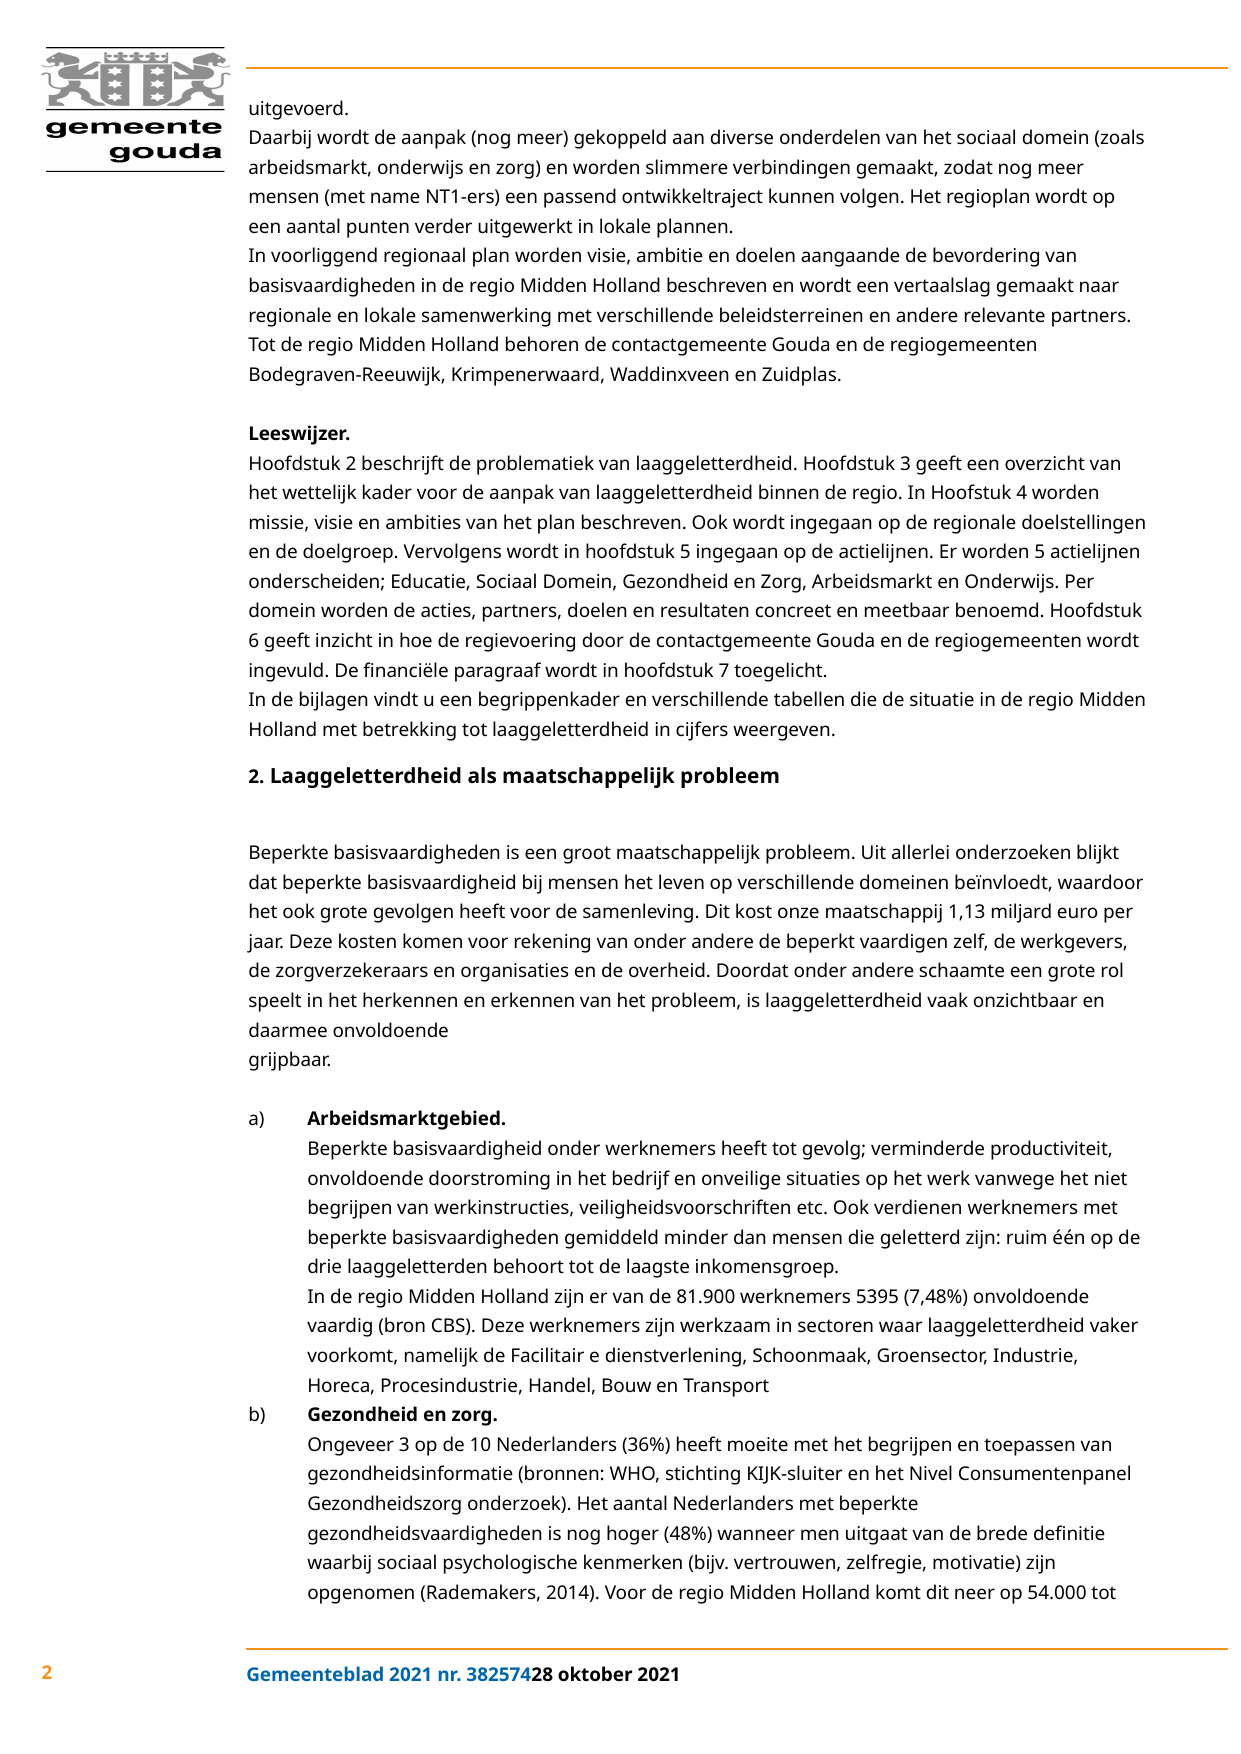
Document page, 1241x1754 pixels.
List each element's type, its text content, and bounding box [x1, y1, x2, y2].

text Beperkte basisvaardigheden is een groot maatschappelijk probleem. Uit allerlei onderzoeken blijkt dat beperkte basisvaardigheid bij mensen het leven op verschillende domeinen beïnvloedt, waardoor het ook grote gevolgen heeft voor de samenleving. Dit kost onze maatschappij 1,13 miljard euro per jaar. Deze kosten komen voor rekening van onder andere de beperkt vaardigen zelf, de werkgevers, de zorgverzekeraars en organisaties en de overheid. Doordat onder andere schaamte een grote rol speelt in het herkennen en erkennen van het probleem, is laaggeletterdheid vaak onzichtbaar en daarmee onvoldoende [248, 839, 1152, 1043]
list Ongeveer 3 op de 10 Nederlanders (36%) heeft moeite met het begrijpen en toepassen van gezondheidsinformatie (bronnen: WHO, stichting KIJK-sluiter en het Nivel Consumentenpanel Gezondheidszorg onderzoek). Het aantal Nederlanders met beperkte gezondheidsvaardigheden is nog hoger (48%) wanneer men uitgaat van de brede definitie waarbij sociaal psychologische kenmerken (bijv. vertrouwen, zelfregie, motivatie) zijn opgenomen (Rademakers, 2014). Voor de regio Midden Holland komt dit neer op 54.000 tot [248, 1431, 1152, 1605]
text 2. Laaggeletterdheid als maatschappelijk probleem [248, 762, 1152, 790]
list In de regio Midden Holland zijn er van de 81.900 werknemers 5395 (7,48%) onvoldoende vaardig (bron CBS). Deze werknemers zijn werkzaam in sectoren waar laaggeletterdheid vaker voorkomt, namelijk de Facilitair e dienstverlening, Schoonmaak, Groensector, Industrie, Horeca, Procesindustrie, Handel, Bouw en Transport [248, 1283, 1152, 1398]
text Daarbij wordt de aanpak (nog meer) gekoppeld aan diverse onderdelen van het sociaal domein (zoals arbeidsmarkt, onderwijs en zorg) en worden slimmere verbindingen gemaakt, zodat nog meer mensen (met name NT1-ers) een passend ontwikkeltraject kunnen volgen. Het regioplan wordt op een aantal punten verder uitgewerkt in lokale plannen. [248, 124, 1152, 239]
picture [41, 47, 231, 172]
text In voorliggend regionaal plan worden visie, ambitie en doelen aangaande de bevordering van basisvaardigheden in de regio Midden Holland beschreven en wordt een vertaalslag gemaakt naar regionale en lokale samenwerking met verschillende beleidsterreinen en andere relevante partners. Tot de regio Midden Holland behoren de contactgemeente Gouda en de regiogemeenten Bodegraven-Reeuwijk, Krimpenerwaard, Waddinxveen en Zuidplas. [248, 243, 1152, 387]
list Gezondheid en zorg. [248, 1401, 1152, 1427]
text In de bijlagen vindt u een begrippenkader en verschillende tabellen die de situatie in de regio Midden Holland met betrekking tot laaggeletterdheid in cijfers weergeven. [248, 686, 1152, 742]
text Hoofdstuk 2 beschrijft de problematiek van laaggeletterdheid. Hoofdstuk 3 geeft een overzicht van het wettelijk kader voor de aanpak van laaggeletterdheid binnen de regio. In Hoofstuk 4 worden missie, visie en ambities van het plan beschreven. Ook wordt ingegaan op de regionale doelstellingen en de doelgroep. Vervolgens wordt in hoofdstuk 5 ingegaan op de actielijnen. Er worden 5 actielijnen onderscheiden; Educatie, Sociaal Domein, Gezondheid en Zorg, Arbeidsmarkt en Onderwijs. Per domein worden de acties, partners, doelen en resultaten concreet en meetbaar benoemd. Hoofdstuk 6 geeft inzicht in hoe de regievoering door de contactgemeente Gouda en de regiogemeenten wordt ingevuld. De financiële paragraaf wordt in hoofdstuk 7 toegelicht. [248, 450, 1152, 683]
text Leeswijzer. [248, 420, 1152, 446]
text uitgevoerd. [248, 95, 1152, 121]
list Arbeidsmarktgebied. [248, 1106, 1152, 1131]
list Beperkte basisvaardigheid onder werknemers heeft tot gevolg; verminderde productiviteit, onvoldoende doorstroming in het bedrijf en onveilige situaties op het werk vanwege het niet begrijpen van werkinstructies, veiligheidsvoorschriften etc. Ook verdienen werknemers met beperkte basisvaardigheden gemiddeld minder dan mensen die geletterd zijn: ruim één op de drie laaggeletterden behoort tot de laagste inkomensgroep. [248, 1135, 1152, 1279]
text grijpbaar. [248, 1046, 1152, 1072]
